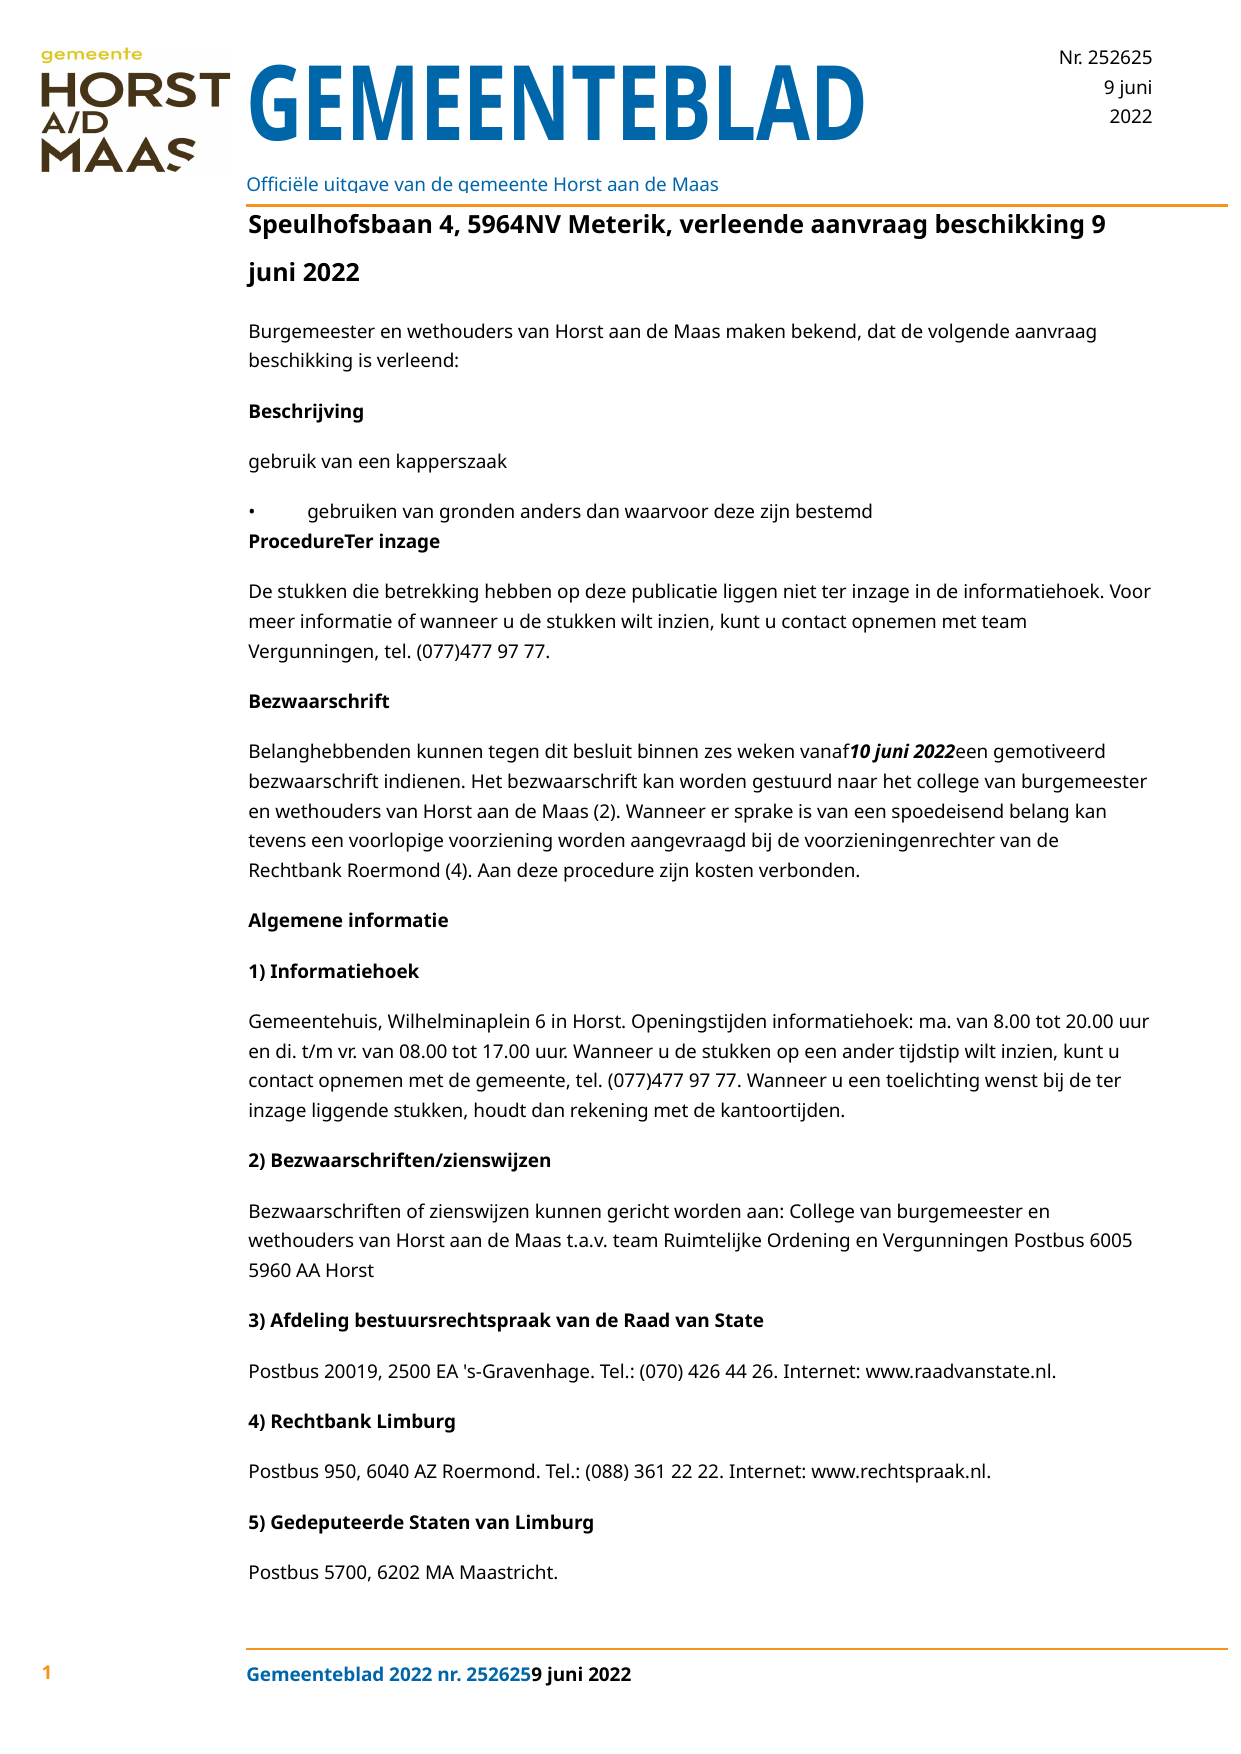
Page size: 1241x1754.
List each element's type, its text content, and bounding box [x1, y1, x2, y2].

text 5) Gedeputeerde Staten van Limburg [248, 1509, 1152, 1535]
text Algemene informatie [248, 907, 1152, 933]
picture [41, 47, 231, 172]
text gebruik van een kapperszaak [248, 448, 1152, 474]
text 4) Rechtbank Limburg [248, 1408, 1152, 1434]
list gebruiken van gronden anders dan waarvoor deze zijn bestemd [248, 499, 1152, 524]
text De stukken die betrekking hebben op deze publicatie liggen niet ter inzage in de informatiehoek. Voor meer informatie of wanneer u de stukken wilt inzien, kunt u contact opnemen met team Vergunningen, tel. (077)477 97 77. [248, 579, 1152, 664]
text Bezwaarschriften of zienswijzen kunnen gericht worden aan: College van burgemeester en wethouders van Horst aan de Maas t.a.v. team Ruimtelijke Ordening en Vergunningen Postbus 6005 5960 AA Horst [248, 1198, 1152, 1283]
text Postbus 950, 6040 AZ Roermond. Tel.: (088) 361 22 22. Internet: www.rechtspraak.nl. [248, 1459, 1152, 1484]
text 1) Informatiehoek [248, 958, 1152, 984]
text Gemeentehuis, Wilhelminaplein 6 in Horst. Openingstijden informatiehoek: ma. van 8.00 tot 20.00 uur en di. t/m vr. van 08.00 tot 17.00 uur. Wanneer u de stukken op een ander tijdstip wilt inzien, kunt u contact opnemen met de gemeente, tel. (077)477 97 77. Wanneer u een toelichting wenst bij de ter inzage liggende stukken, houdt dan rekening met de kantoortijden. [248, 1008, 1152, 1123]
text Postbus 20019, 2500 EA 's-Gravenhage. Tel.: (070) 426 44 26. Internet: www.raadvanstate.nl. [248, 1358, 1152, 1384]
text Belanghebbenden kunnen tegen dit besluit binnen zes weken vanaf10 juni 2022een gemotiveerd bezwaarschrift indienen. Het bezwaarschrift kan worden gestuurd naar het college van burgemeester en wethouders van Horst aan de Maas (2). Wanneer er sprake is van een spoedeisend belang kan tevens een voorlopige voorziening worden aangevraagd bij de voorzieningenrechter van de Rechtbank Roermond (4). Aan deze procedure zijn kosten verbonden. [248, 739, 1152, 883]
text Postbus 5700, 6202 MA Maastricht. [248, 1559, 1152, 1585]
text Bezwaarschrift [248, 688, 1152, 714]
text ProcedureTer inzage [248, 528, 1152, 554]
text Speulhofsbaan 4, 5964NV Meterik, verleende aanvraag beschikking 9 juni 2022 [248, 207, 1152, 288]
text Burgemeester en wethouders van Horst aan de Maas maken bekend, dat de volgende aanvraag beschikking is verleend: [248, 318, 1152, 373]
text Beschrijving [248, 398, 1152, 424]
text 2) Bezwaarschriften/zienswijzen [248, 1147, 1152, 1173]
text 3) Afdeling bestuursrechtspraak van de Raad van State [248, 1307, 1152, 1333]
